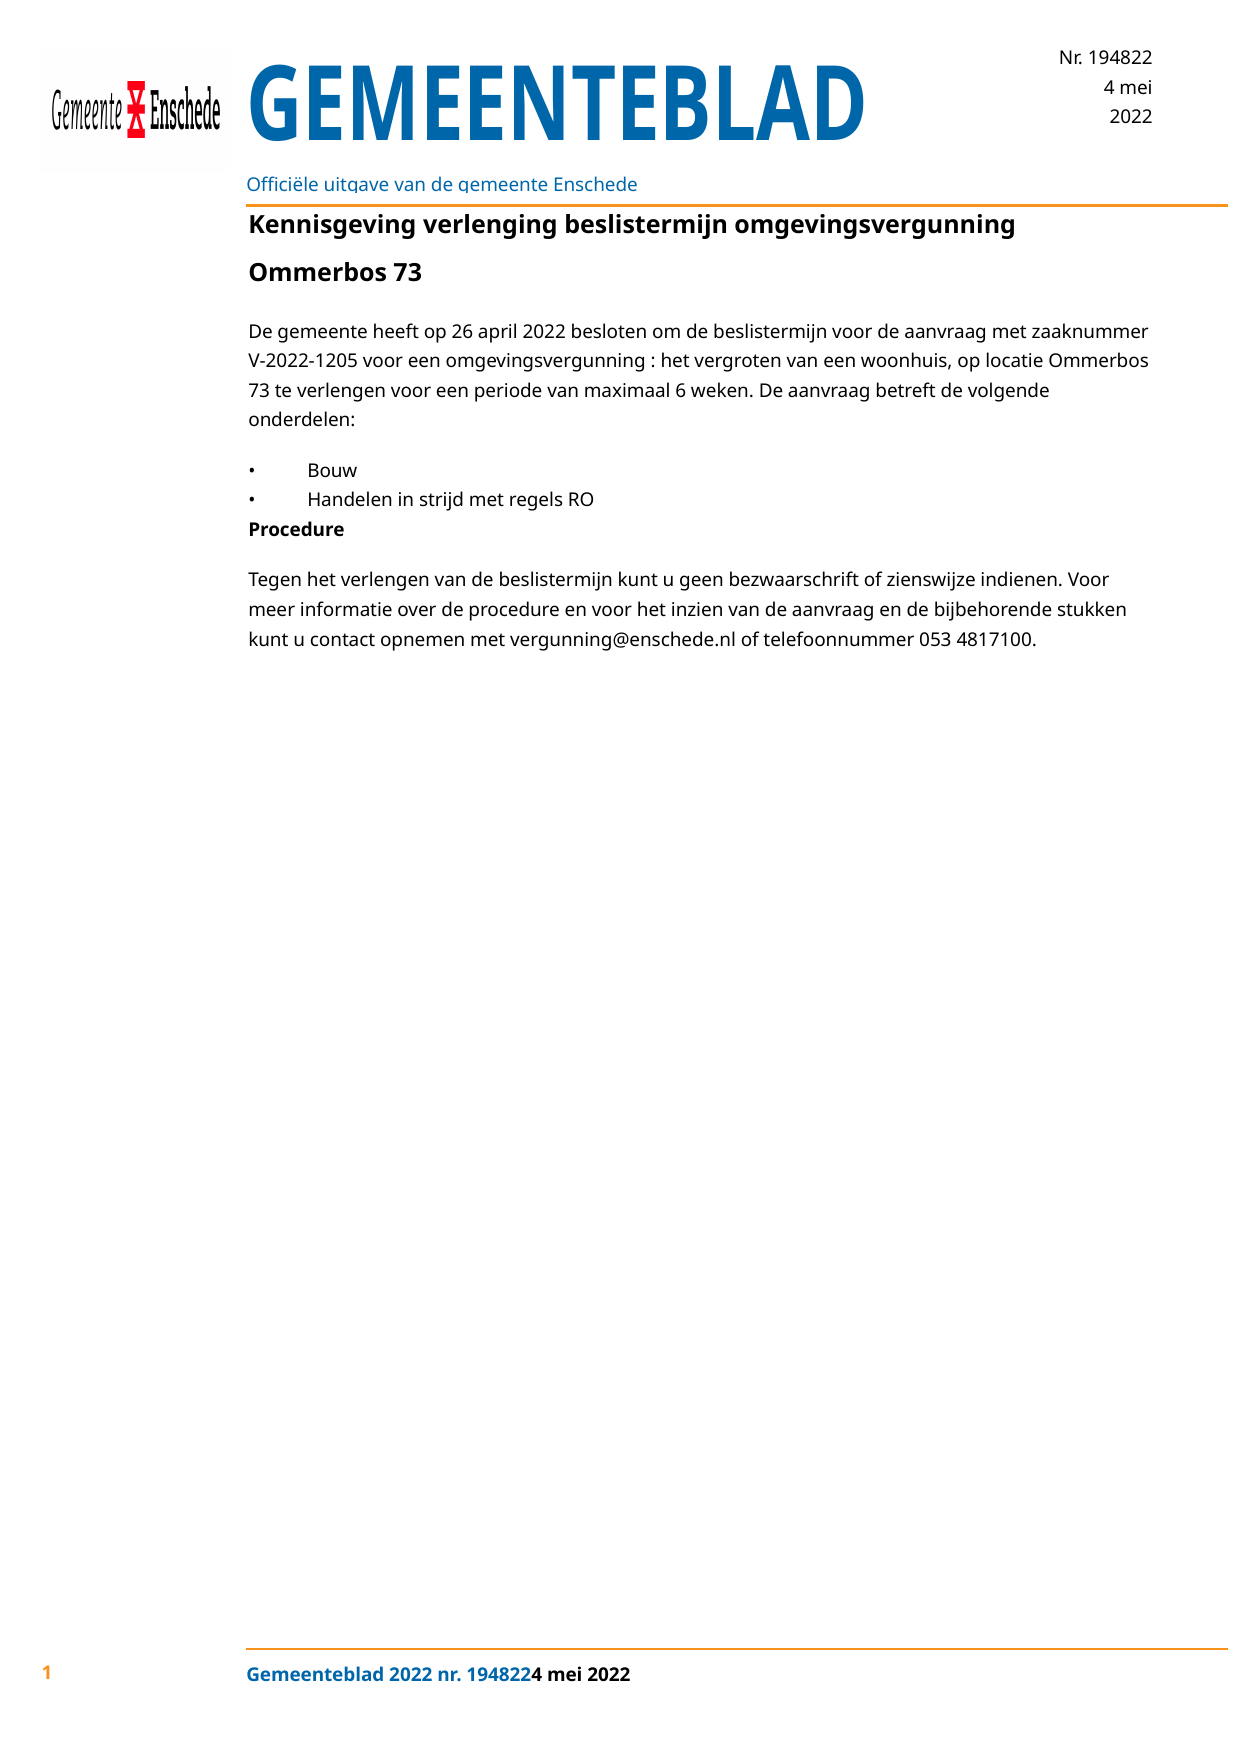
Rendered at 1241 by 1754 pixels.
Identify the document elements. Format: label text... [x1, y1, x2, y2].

text De gemeente heeft op 26 april 2022 besloten om de beslistermijn voor de aanvraag met zaaknummer V-2022-1205 voor een omgevingsvergunning : het vergroten van een woonhuis, op locatie Ommerbos 73 te verlengen voor een periode van maximaal 6 weken. De aanvraag betreft de volgende onderdelen: [248, 318, 1152, 432]
list Bouw [248, 457, 1152, 483]
picture [41, 47, 231, 172]
list Handelen in strijd met regels RO [248, 487, 1152, 512]
text Tegen het verlengen van de beslistermijn kunt u geen bezwaarschrift of zienswijze indienen. Voor meer informatie over de procedure en voor het inzien van de aanvraag en de bijbehorende stukken kunt u contact opnemen met vergunning@enschede.nl of telefoonnummer 053 4817100. [248, 567, 1152, 652]
text Procedure [248, 516, 1152, 542]
text Kennisgeving verlenging beslistermijn omgevingsvergunning Ommerbos 73 [248, 207, 1152, 288]
